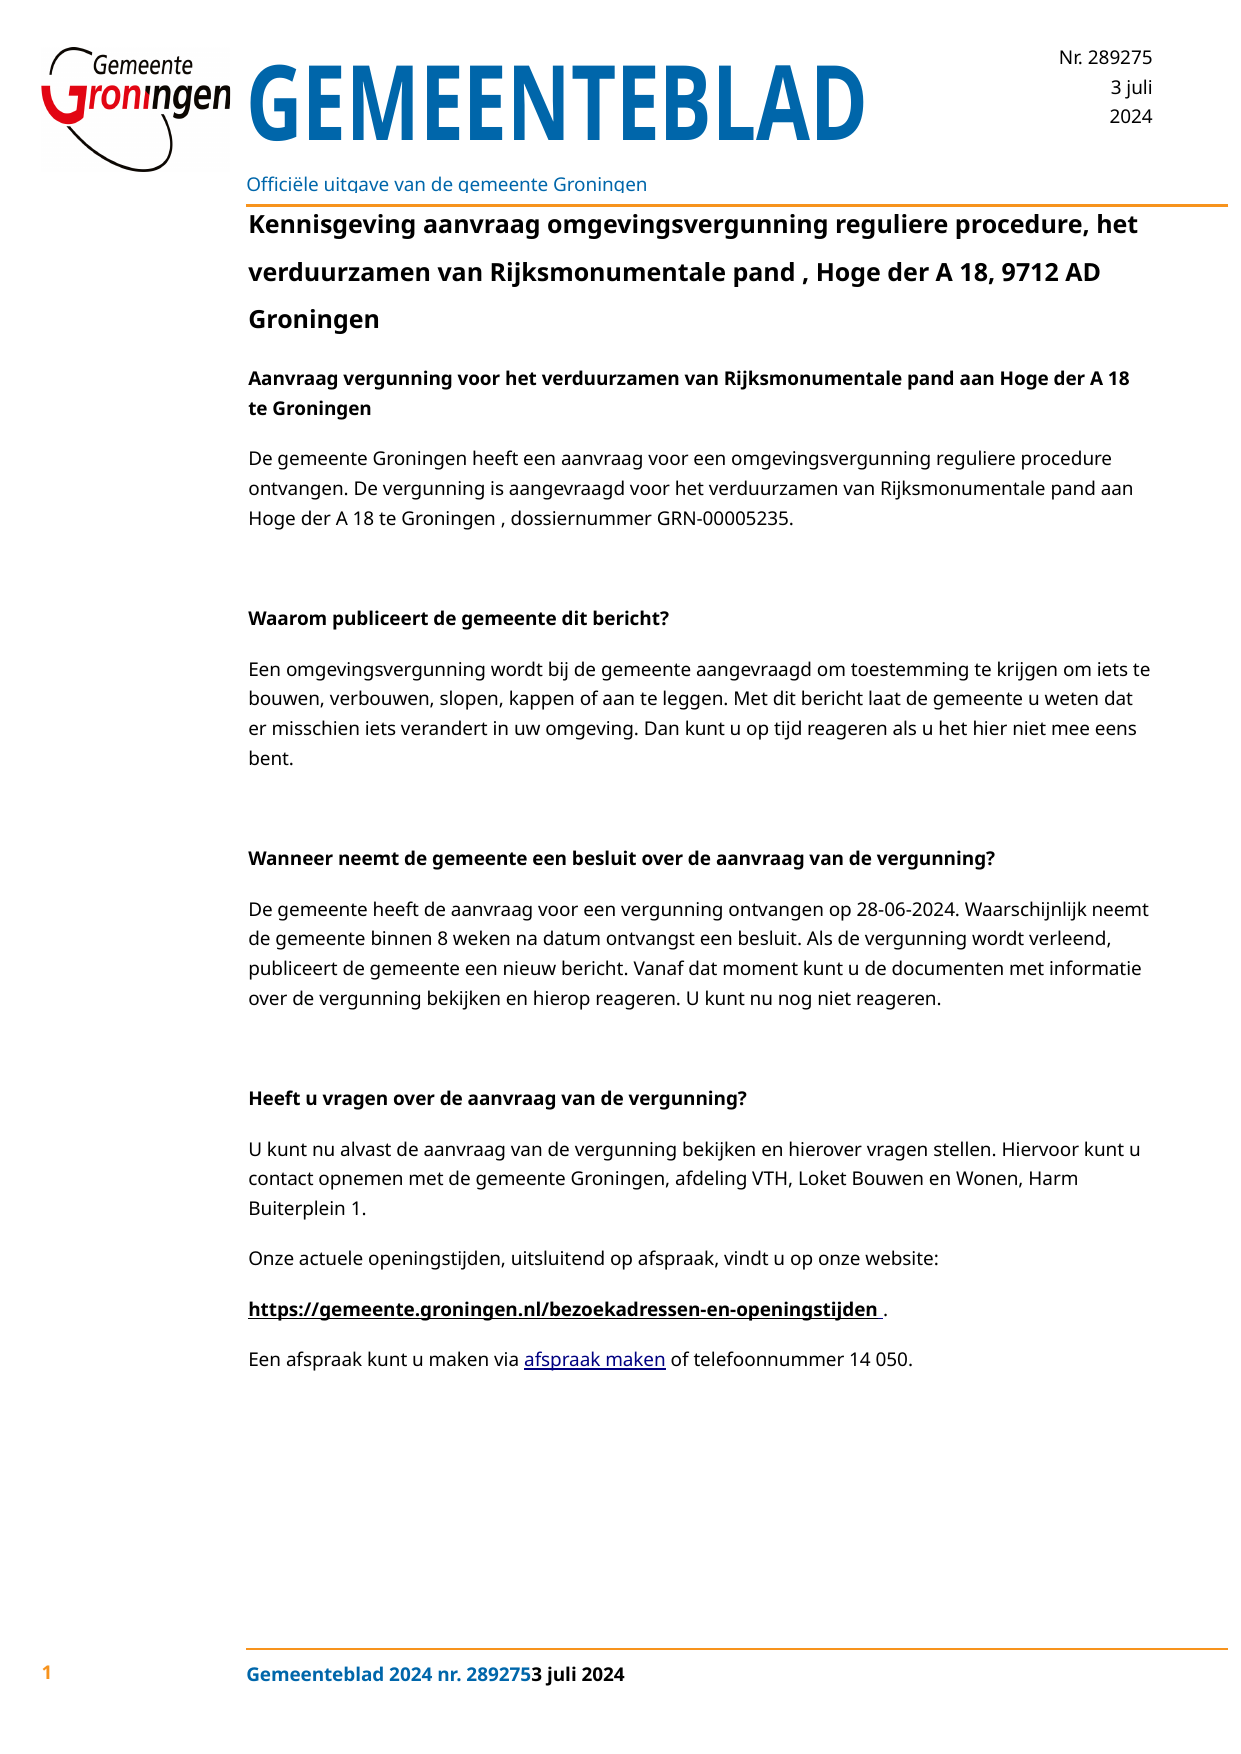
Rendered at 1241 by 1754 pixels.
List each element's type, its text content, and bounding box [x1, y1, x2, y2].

text Kennisgeving aanvraag omgevingsvergunning reguliere procedure, het verduurzamen van Rijksmonumentale pand , Hoge der A 18, 9712 AD Groningen [248, 207, 1152, 336]
text Een afspraak kunt u maken via afspraak maken of telefoonnummer 14 050. [248, 1346, 1152, 1372]
text U kunt nu alvast de aanvraag van de vergunning bekijken en hierover vragen stellen. Hiervoor kunt u contact opnemen met de gemeente Groningen, afdeling VTH, Loket Bouwen en Wonen, Harm Buiterplein 1. [248, 1136, 1152, 1221]
text Aanvraag vergunning voor het verduurzamen van Rijksmonumentale pand aan Hoge der A 18 te Groningen [248, 366, 1152, 421]
text Onze actuele openingstijden, uitsluitend op afspraak, vindt u op onze website: [248, 1246, 1152, 1271]
text Een omgevingsvergunning wordt bij de gemeente aangevraagd om toestemming te krijgen om iets te bouwen, verbouwen, slopen, kappen of aan te leggen. Met dit bericht laat de gemeente u weten dat er misschien iets verandert in uw omgeving. Dan kunt u op tijd reageren als u het hier niet mee eens bent. [248, 656, 1152, 770]
text Heeft u vragen over de aanvraag van de vergunning? [248, 1086, 1152, 1111]
text De gemeente heeft de aanvraag voor een vergunning ontvangen op 28-06-2024. Waarschijnlijk neemt de gemeente binnen 8 weken na datum ontvangst een besluit. Als de vergunning wordt verleend, publiceert de gemeente een nieuw bericht. Vanaf dat moment kunt u de documenten met informatie over de vergunning bekijken en hierop reageren. U kunt nu nog niet reageren. [248, 896, 1152, 1010]
picture [41, 47, 231, 172]
text Waarom publiceert de gemeente dit bericht? [248, 606, 1152, 631]
text De gemeente Groningen heeft een aanvraag voor een omgevingsvergunning reguliere procedure ontvangen. De vergunning is aangevraagd voor het verduurzamen van Rijksmonumentale pand aan Hoge der A 18 te Groningen , dossiernummer GRN-00005235. [248, 446, 1152, 530]
text https://gemeente.groningen.nl/bezoekadressen-en-openingstijden . [248, 1296, 1152, 1322]
text Wanneer neemt de gemeente een besluit over de aanvraag van de vergunning? [248, 846, 1152, 871]
